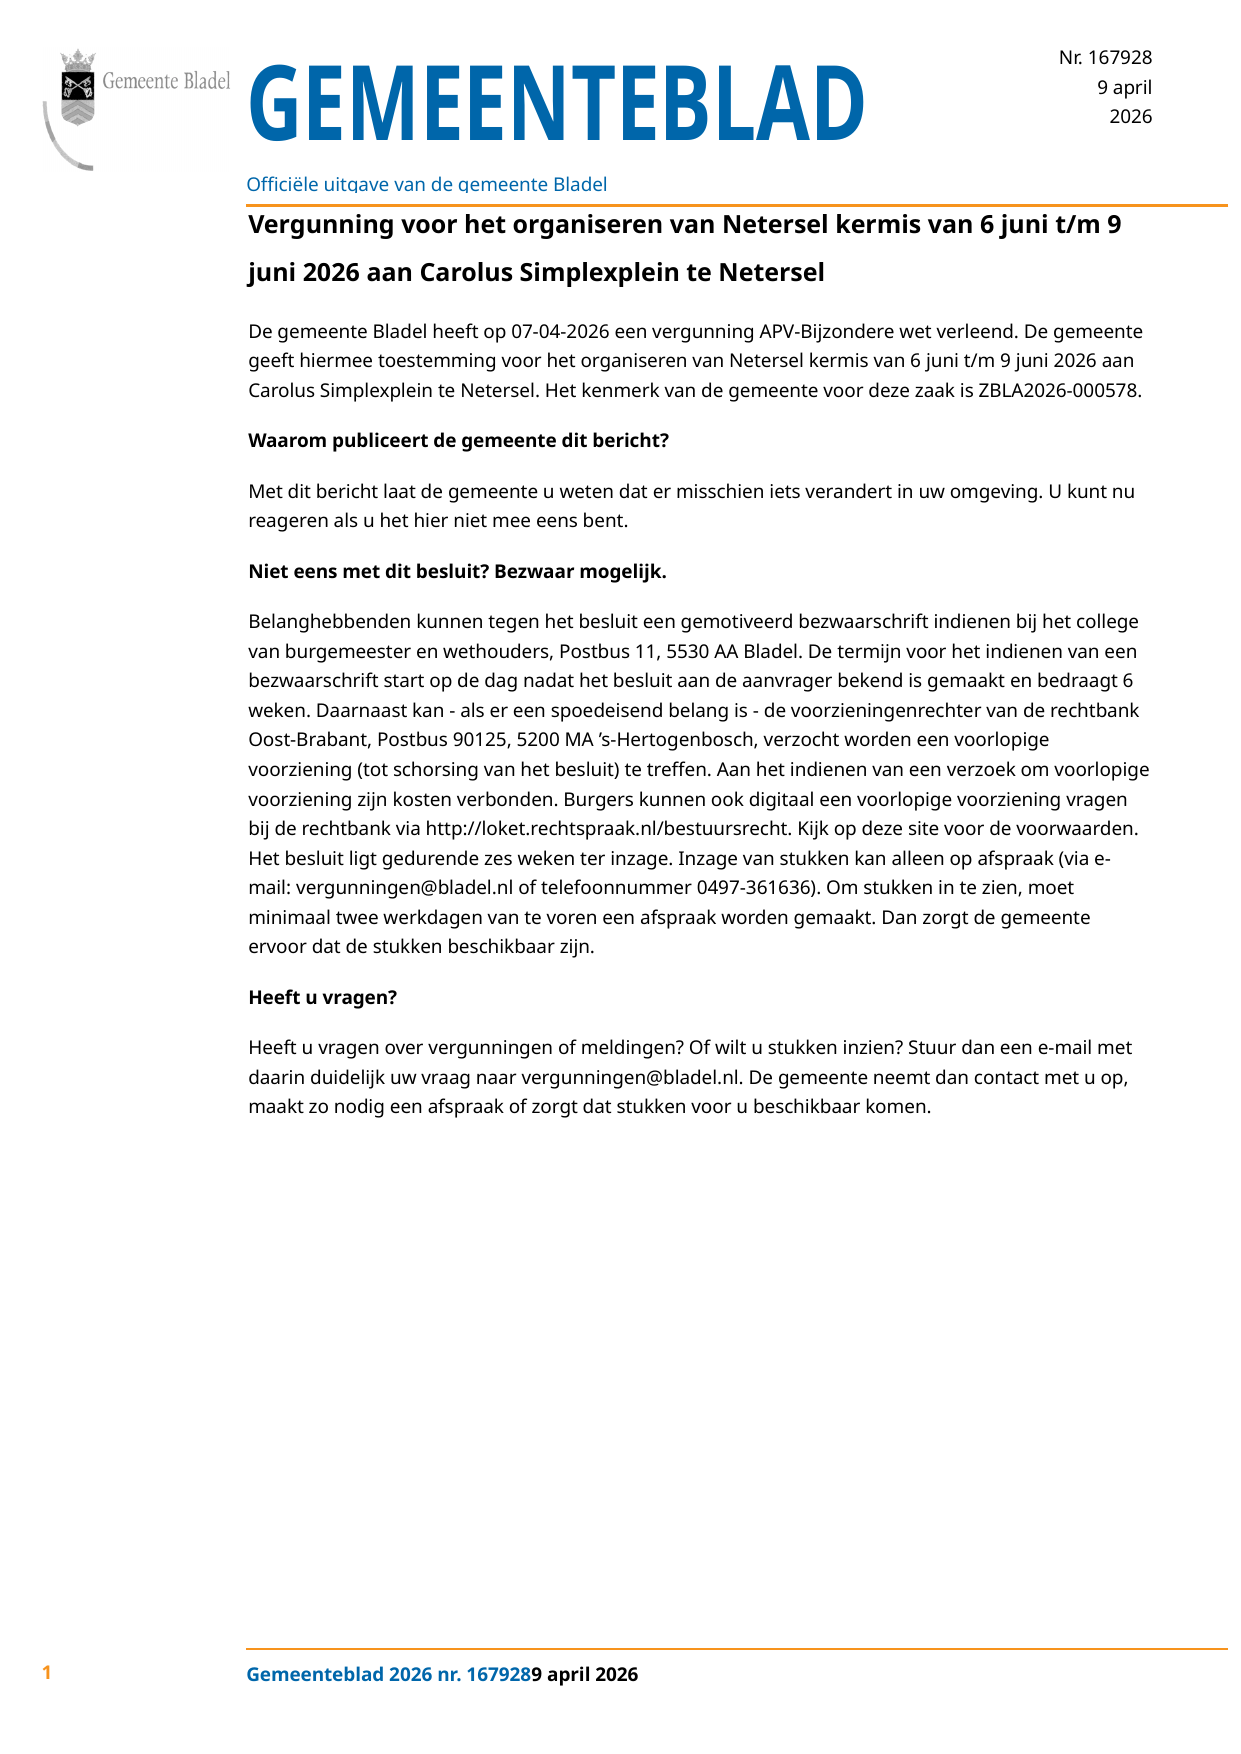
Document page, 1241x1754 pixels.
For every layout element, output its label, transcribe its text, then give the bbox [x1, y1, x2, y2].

text Waarom publiceert de gemeente dit bericht? [248, 427, 1152, 453]
picture [41, 47, 231, 172]
text Niet eens met dit besluit? Bezwaar mogelijk. [248, 558, 1152, 584]
text Belanghebbenden kunnen tegen het besluit een gemotiveerd bezwaarschrift indienen bij het college van burgemeester en wethouders, Postbus 11, 5530 AA Bladel. De termijn voor het indienen van een bezwaarschrift start op de dag nadat het besluit aan de aanvrager bekend is gemaakt en bedraagt 6 weken. Daarnaast kan - als er een spoedeisend belang is - de voorzieningenrechter van de rechtbank Oost-Brabant, Postbus 90125, 5200 MA ’s-Hertogenbosch, verzocht worden een voorlopige voorziening (tot schorsing van het besluit) te treffen. Aan het indienen van een verzoek om voorlopige voorziening zijn kosten verbonden. Burgers kunnen ook digitaal een voorlopige voorziening vragen bij de rechtbank via http://loket.rechtspraak.nl/bestuursrecht. Kijk op deze site voor de voorwaarden. Het besluit ligt gedurende zes weken ter inzage. Inzage van stukken kan alleen op afspraak (via e-mail: vergunningen@bladel.nl of telefoonnummer 0497-361636). Om stukken in te zien, moet minimaal twee werkdagen van te voren een afspraak worden gemaakt. Dan zorgt de gemeente ervoor dat de stukken beschikbaar zijn. [248, 608, 1152, 959]
text Met dit bericht laat de gemeente u weten dat er misschien iets verandert in uw omgeving. U kunt nu reageren als u het hier niet mee eens bent. [248, 478, 1152, 533]
text De gemeente Bladel heeft op 07-04-2026 een vergunning APV-Bijzondere wet verleend. De gemeente geeft hiermee toestemming voor het organiseren van Netersel kermis van 6 juni t/m 9 juni 2026 aan Carolus Simplexplein te Netersel. Het kenmerk van de gemeente voor deze zaak is ZBLA2026-000578. [248, 318, 1152, 403]
text Heeft u vragen over vergunningen of meldingen? Of wilt u stukken inzien? Stuur dan een e-mail met daarin duidelijk uw vraag naar vergunningen@bladel.nl. De gemeente neemt dan contact met u op, maakt zo nodig een afspraak of zorgt dat stukken voor u beschikbaar komen. [248, 1034, 1152, 1119]
text Heeft u vragen? [248, 984, 1152, 1010]
text Vergunning voor het organiseren van Netersel kermis van 6 juni t/m 9 juni 2026 aan Carolus Simplexplein te Netersel [248, 207, 1152, 288]
